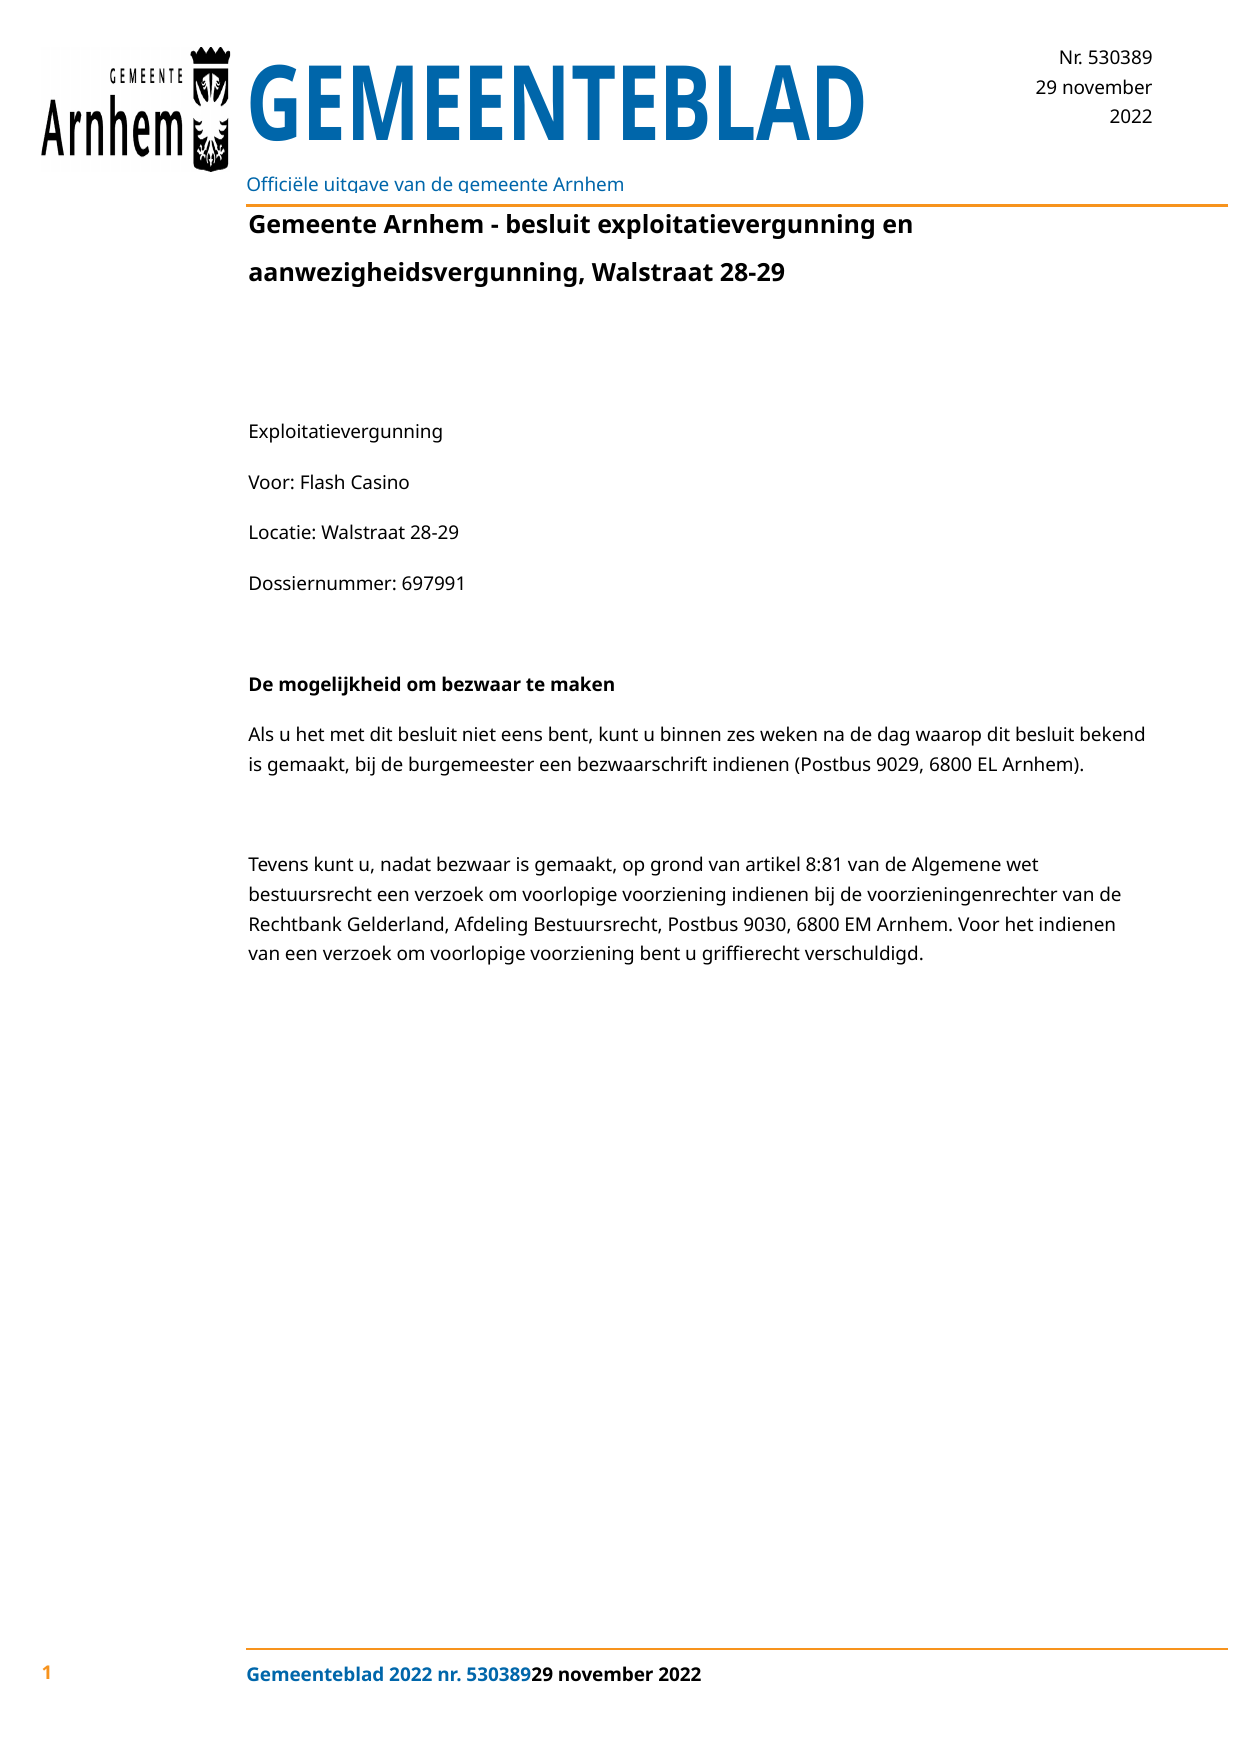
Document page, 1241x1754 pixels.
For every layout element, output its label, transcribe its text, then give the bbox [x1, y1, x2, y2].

text Exploitatievergunning [248, 419, 1152, 444]
text Tevens kunt u, nadat bezwaar is gemaakt, op grond van artikel 8:81 van de Algemene wet bestuursrecht een verzoek om voorlopige voorziening indienen bij de voorzieningenrechter van de Rechtbank Gelderland, Afdeling Bestuursrecht, Postbus 9030, 6800 EM Arnhem. Voor het indienen van een verzoek om voorlopige voorziening bent u griffierecht verschuldigd. [248, 852, 1152, 966]
picture [41, 47, 231, 172]
text Voor: Flash Casino [248, 469, 1152, 495]
text Locatie: Walstraat 28-29 [248, 519, 1152, 545]
text De mogelijkheid om bezwaar te maken [248, 671, 1152, 697]
text Als u het met dit besluit niet eens bent, kunt u binnen zes weken na de dag waarop dit besluit bekend is gemaakt, bij de burgemeester een bezwaarschrift indienen (Postbus 9029, 6800 EL Arnhem). [248, 721, 1152, 777]
text Dossiernummer: 697991 [248, 570, 1152, 596]
text Gemeente Arnhem - besluit exploitatievergunning en aanwezigheidsvergunning, Walstraat 28-29 [248, 207, 1152, 288]
